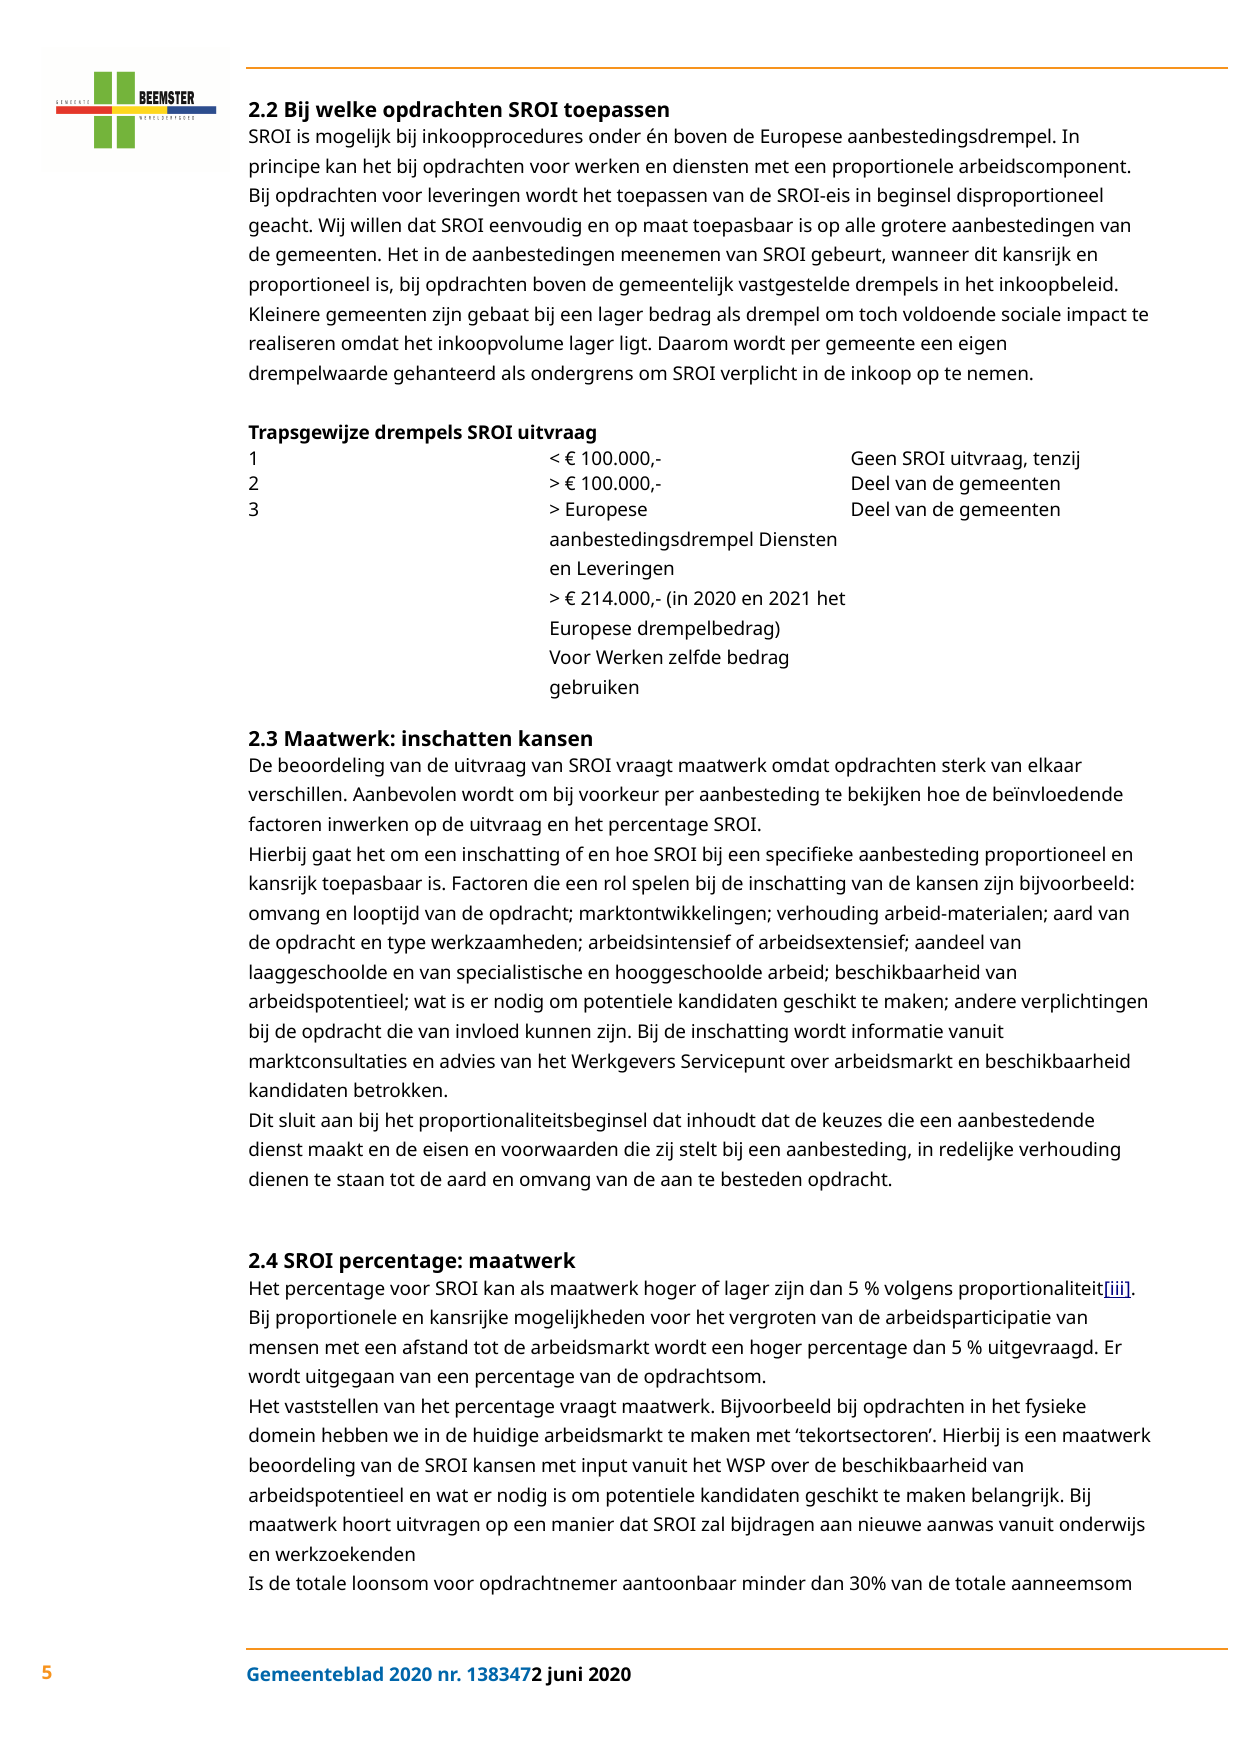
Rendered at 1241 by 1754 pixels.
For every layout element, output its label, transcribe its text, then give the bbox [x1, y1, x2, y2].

table_cell Deel van de gemeenten [850, 471, 1152, 496]
table_header Trapsgewijze drempels SROI uitvraag [248, 419, 1152, 445]
table_cell > Europese aanbestedingsdrempel Diensten en Leveringen > € 214.000,- (in 2020 en 2021 het Europese drempelbedrag) Voor Werken zelfde bedrag gebruiken [549, 496, 850, 699]
table_cell Geen SROI uitvraag, tenzij [850, 445, 1152, 471]
picture [41, 47, 231, 172]
text Hierbij gaat het om een inschatting of en hoe SROI bij een specifieke aanbesteding proportioneel en kansrijk toepasbaar is. Factoren die een rol spelen bij de inschatting van de kansen zijn bijvoorbeeld: omvang en looptijd van de opdracht; marktontwikkelingen; verhouding arbeid-materialen; aard van de opdracht en type werkzaamheden; arbeidsintensief of arbeidsextensief; aandeel van laaggeschoolde en van specialistische en hooggeschoolde arbeid; beschikbaarheid van arbeidspotentieel; wat is er nodig om potentiele kandidaten geschikt te maken; andere verplichtingen bij de opdracht die van invloed kunnen zijn. Bij de inschatting wordt informatie vanuit marktconsultaties en advies van het Werkgevers Servicepunt over arbeidsmarkt en beschikbaarheid kandidaten betrokken. [248, 841, 1152, 1103]
text Het vaststellen van het percentage vraagt maatwerk. Bijvoorbeeld bij opdrachten in het fysieke domein hebben we in de huidige arbeidsmarkt te maken met ‘tekortsectoren’. Hierbij is een maatwerk beoordeling van de SROI kansen met input vanuit het WSP over de beschikbaarheid van arbeidspotentieel en wat er nodig is om potentiele kandidaten geschikt te maken belangrijk. Bij maatwerk hoort uitvragen op een manier dat SROI zal bijdragen aan nieuwe aanwas vanuit onderwijs en werkzoekenden [248, 1393, 1152, 1567]
table_cell Deel van de gemeenten [850, 496, 1152, 699]
text Kleinere gemeenten zijn gebaat bij een lager bedrag als drempel om toch voldoende sociale impact te realiseren omdat het inkoopvolume lager ligt. Daarom wordt per gemeente een eigen drempelwaarde gehanteerd als ondergrens om SROI verplicht in de inkoop op te nemen. [248, 301, 1152, 386]
text Is de totale loonsom voor opdrachtnemer aantoonbaar minder dan 30% van de totale aanneemsom [248, 1571, 1152, 1596]
text 2.3 Maatwerk: inschatten kansen [248, 724, 1152, 752]
text De beoordeling van de uitvraag van SROI vraagt maatwerk omdat opdrachten sterk van elkaar verschillen. Aanbevolen wordt om bij voorkeur per aanbesteding te bekijken hoe de beïnvloedende factoren inwerken op de uitvraag en het percentage SROI. [248, 752, 1152, 837]
table_cell 1 [248, 445, 549, 471]
table_cell 2 [248, 471, 549, 496]
text Het percentage voor SROI kan als maatwerk hoger of lager zijn dan 5 % volgens proportionaliteit[iii]. Bij proportionele en kansrijke mogelijkheden voor het vergroten van de arbeidsparticipatie van mensen met een afstand tot de arbeidsmarkt wordt een hoger percentage dan 5 % uitgevraagd. Er wordt uitgegaan van een percentage van de opdrachtsom. [248, 1275, 1152, 1389]
text SROI is mogelijk bij inkoopprocedures onder én boven de Europese aanbestedingsdrempel. In principe kan het bij opdrachten voor werken en diensten met een proportionele arbeidscomponent. Bij opdrachten voor leveringen wordt het toepassen van de SROI-eis in beginsel disproportioneel geacht. Wij willen dat SROI eenvoudig en op maat toepasbaar is op alle grotere aanbestedingen van de gemeenten. Het in de aanbestedingen meenemen van SROI gebeurt, wanneer dit kansrijk en proportioneel is, bij opdrachten boven de gemeentelijk vastgestelde drempels in het inkoopbeleid. [248, 123, 1152, 297]
text 2.2 Bij welke opdrachten SROI toepassen [248, 95, 1152, 123]
table_cell < € 100.000,- [549, 445, 850, 471]
text 2.4 SROI percentage: maatwerk [248, 1246, 1152, 1275]
table_cell > € 100.000,- [549, 471, 850, 496]
table_cell 3 [248, 496, 549, 699]
text Dit sluit aan bij het proportionaliteitsbeginsel dat inhoudt dat de keuzes die een aanbestedende dienst maakt en de eisen en voorwaarden die zij stelt bij een aanbesteding, in redelijke verhouding dienen te staan tot de aard en omvang van de aan te besteden opdracht. [248, 1107, 1152, 1192]
